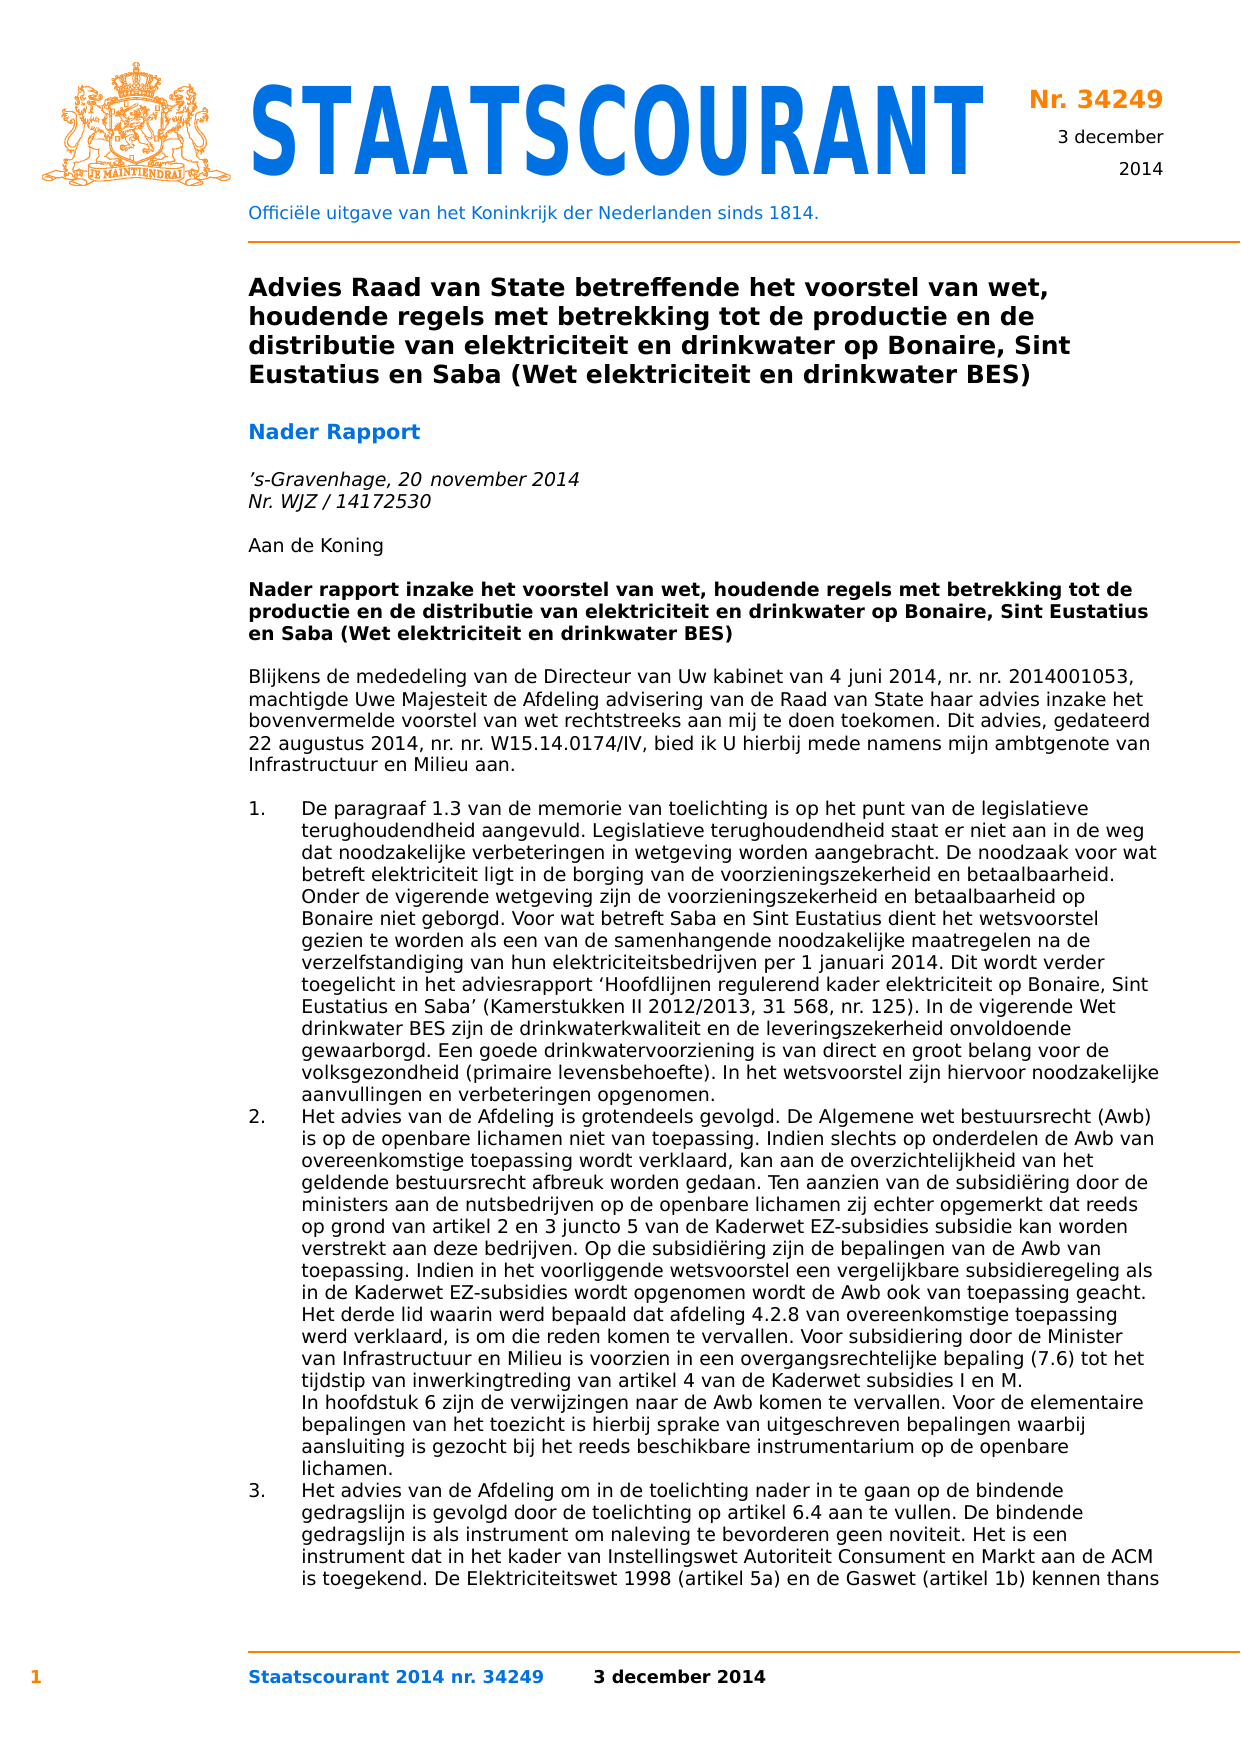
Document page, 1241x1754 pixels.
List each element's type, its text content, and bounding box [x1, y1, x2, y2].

text Blijkens de mededeling van de Directeur van Uw kabinet van 4 juni 2014, nr. nr. 2014001053, machtigde Uwe Majesteit de Afdeling advisering van de Raad van State haar advies inzake het bovenvermelde voorstel van wet rechtstreeks aan mij te doen toekomen. Dit advies, gedateerd 22 augustus 2014, nr. nr. W15.14.0174/IV, bied ik U hierbij mede namens mijn ambtgenote van Infrastructuur en Milieu aan. [248, 666, 1163, 776]
table_header STAATSCOURANT [248, 62, 998, 203]
text ’s-Gravenhage, 20 november 2014 [248, 469, 1163, 491]
text 2. Het advies van de Afdeling is grotendeels gevolgd. De Algemene wet bestuursrecht (Awb) is op de openbare lichamen niet van toepassing. Indien slechts op onderdelen de Awb van overeenkomstige toepassing wordt verklaard, kan aan de overzichtelijkheid van het geldende bestuursrecht afbreuk worden gedaan. Ten aanzien van de subsidiëring door de ministers aan de nutsbedrijven op de openbare lichamen zij echter opgemerkt dat reeds op grond van artikel 2 en 3 juncto 5 van de Kaderwet EZ-subsidies subsidie kan worden verstrekt aan deze bedrijven. Op die subsidiëring zijn de bepalingen van de Awb van toepassing. Indien in het voorliggende wetsvoorstel een vergelijkbare subsidieregeling als in de Kaderwet EZ-subsidies wordt opgenomen wordt de Awb ook van toepassing geacht. Het derde lid waarin werd bepaald dat afdeling 4.2.8 van overeenkomstige toepassing werd verklaard, is om die reden komen te vervallen. Voor subsidiering door de Minister van Infrastructuur en Milieu is voorzien in een overgangsrechtelijke bepaling (7.6) tot het tijdstip van inwerkingtreding van artikel 4 van de Kaderwet subsidies I en M. [248, 1106, 1163, 1392]
picture [41, 62, 231, 186]
text Nader rapport inzake het voorstel van wet, houdende regels met betrekking tot de productie en de distributie van elektriciteit en drinkwater op Bonaire, Sint Eustatius en Saba (Wet elektriciteit en drinkwater BES) [248, 579, 1163, 644]
table_cell Officiële uitgave van het Koninkrijk der Nederlanden sinds 1814. [248, 203, 1240, 241]
table_header [25, 62, 248, 241]
text 3. Het advies van de Afdeling om in de toelichting nader in te gaan op de bindende gedragslijn is gevolgd door de toelichting op artikel 6.4 aan te vullen. De bindende gedragslijn is als instrument om naleving te bevorderen geen noviteit. Het is een instrument dat in het kader van Instellingswet Autoriteit Consument en Markt aan de ACM is toegekend. De Elektriciteitswet 1998 (artikel 5a) en de Gaswet (artikel 1b) kennen thans [248, 1479, 1163, 1589]
subtitle Nader Rapport [248, 420, 1163, 444]
subtitle Advies Raad van State betreffende het voorstel van wet, houdende regels met betrekking tot de productie en de distributie van elektriciteit en drinkwater op Bonaire, Sint Eustatius en Saba (Wet elektriciteit en drinkwater BES) [248, 273, 1163, 390]
table_cell 2014 [998, 153, 1240, 203]
text 1. De paragraaf 1.3 van de memorie van toelichting is op het punt van de legislatieve terughoudendheid aangevuld. Legislatieve terughoudendheid staat er niet aan in de weg dat noodzakelijke verbeteringen in wetgeving worden aangebracht. De noodzaak voor wat betreft elektriciteit ligt in de borging van de voorzieningszekerheid en betaalbaarheid. Onder de vigerende wetgeving zijn de voorzieningszekerheid en betaalbaarheid op Bonaire niet geborgd. Voor wat betreft Saba en Sint Eustatius dient het wetsvoorstel gezien te worden als een van de samenhangende noodzakelijke maatregelen na de verzelfstandiging van hun elektriciteitsbedrijven per 1 januari 2014. Dit wordt verder toegelicht in het adviesrapport ‘Hoofdlijnen regulerend kader elektriciteit op Bonaire, Sint Eustatius en Saba’ (Kamerstukken II 2012/2013, 31 568, nr. 125). In de vigerende Wet drinkwater BES zijn de drinkwaterkwaliteit en de leveringszekerheid onvoldoende gewaarborgd. Een goede drinkwatervoorziening is van direct en groot belang voor de volksgezondheid (primaire levensbehoefte). In het wetsvoorstel zijn hiervoor noodzakelijke aanvullingen en verbeteringen opgenomen. [248, 798, 1163, 1106]
table_cell 3 december [998, 121, 1240, 153]
table_header Nr. 34249 [998, 62, 1240, 121]
text Nr. WJZ / 14172530 [248, 491, 1163, 513]
text Aan de Koning [248, 535, 1163, 557]
text In hoofdstuk 6 zijn de verwijzingen naar de Awb komen te vervallen. Voor de elementaire bepalingen van het toezicht is hierbij sprake van uitgeschreven bepalingen waarbij aansluiting is gezocht bij het reeds beschikbare instrumentarium op de openbare lichamen. [301, 1392, 1163, 1479]
